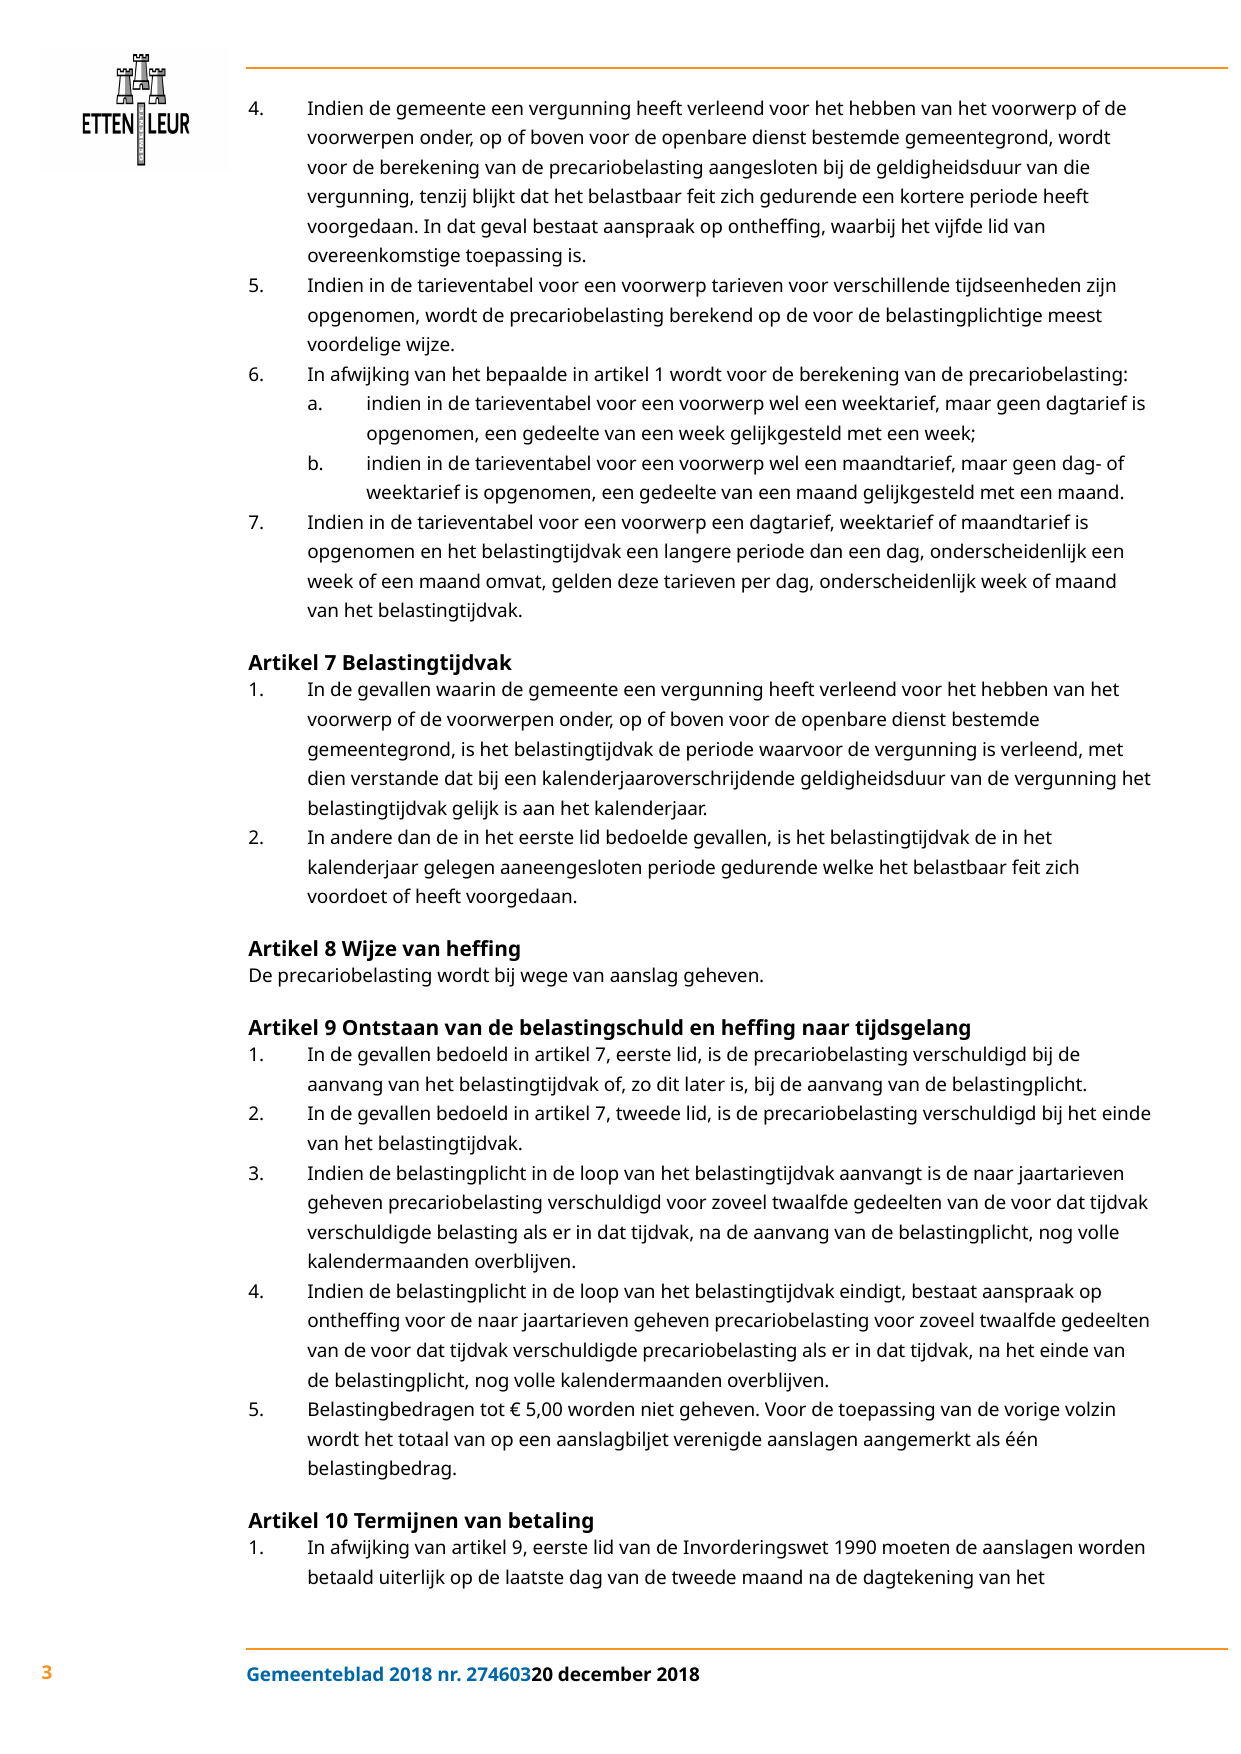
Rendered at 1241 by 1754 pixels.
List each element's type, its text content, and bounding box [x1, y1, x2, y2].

text De precariobelasting wordt bij wege van aanslag geheven. [248, 962, 1152, 988]
list In afwijking van het bepaalde in artikel 1 wordt voor de berekening van de precariobelasting: [248, 361, 1152, 387]
list Belastingbedragen tot € 5,00 worden niet geheven. Voor de toepassing van de vorige volzin wordt het totaal van op een aanslagbiljet verenigde aanslagen aangemerkt als één belastingbedrag. [248, 1396, 1152, 1481]
picture [41, 47, 231, 172]
list Indien de gemeente een vergunning heeft verleend voor het hebben van het voorwerp of de voorwerpen onder, op of boven voor de openbare dienst bestemde gemeentegrond, wordt voor de berekening van de precariobelasting aangesloten bij de geldigheidsduur van die vergunning, tenzij blijkt dat het belastbaar feit zich gedurende een kortere periode heeft voorgedaan. In dat geval bestaat aanspraak op ontheffing, waarbij het vijfde lid van overeenkomstige toepassing is. [248, 95, 1152, 268]
list Indien in de tarieventabel voor een voorwerp tarieven voor verschillende tijdseenheden zijn opgenomen, wordt de precariobelasting berekend op de voor de belastingplichtige meest voordelige wijze. [248, 272, 1152, 357]
list Indien de belastingplicht in de loop van het belastingtijdvak aanvangt is de naar jaartarieven geheven precariobelasting verschuldigd voor zoveel twaalfde gedeelten van de voor dat tijdvak verschuldigde belasting als er in dat tijdvak, na de aanvang van de belastingplicht, nog volle kalendermaanden overblijven. [248, 1160, 1152, 1274]
text Artikel 7 Belastingtijdvak [248, 648, 1152, 677]
list In de gevallen waarin de gemeente een vergunning heeft verleend voor het hebben van het voorwerp of de voorwerpen onder, op of boven voor de openbare dienst bestemde gemeentegrond, is het belastingtijdvak de periode waarvoor de vergunning is verleend, met dien verstande dat bij een kalenderjaaroverschrijdende geldigheidsduur van de vergunning het belastingtijdvak gelijk is aan het kalenderjaar. [248, 677, 1152, 821]
text Artikel 9 Ontstaan van de belastingschuld en heffing naar tijdsgelang [248, 1013, 1152, 1041]
list In andere dan de in het eerste lid bedoelde gevallen, is het belastingtijdvak de in het kalenderjaar gelegen aaneengesloten periode gedurende welke het belastbaar feit zich voordoet of heeft voorgedaan. [248, 824, 1152, 909]
text Artikel 10 Termijnen van betaling [248, 1506, 1152, 1534]
list indien in de tarieventabel voor een voorwerp wel een maandtarief, maar geen dag- of weektarief is opgenomen, een gedeelte van een maand gelijkgesteld met een maand. [307, 450, 1152, 505]
list In de gevallen bedoeld in artikel 7, tweede lid, is de precariobelasting verschuldigd bij het einde van het belastingtijdvak. [248, 1101, 1152, 1156]
list In afwijking van artikel 9, eerste lid van de Invorderingswet 1990 moeten de aanslagen worden betaald uiterlijk op de laatste dag van de tweede maand na de dagtekening van het [248, 1534, 1152, 1590]
list In de gevallen bedoeld in artikel 7, eerste lid, is de precariobelasting verschuldigd bij de aanvang van het belastingtijdvak of, zo dit later is, bij de aanvang van de belastingplicht. [248, 1041, 1152, 1097]
list Indien in de tarieventabel voor een voorwerp een dagtarief, weektarief of maandtarief is opgenomen en het belastingtijdvak een langere periode dan een dag, onderscheidenlijk een week of een maand omvat, gelden deze tarieven per dag, onderscheidenlijk week of maand van het belastingtijdvak. [248, 509, 1152, 623]
list indien in de tarieventabel voor een voorwerp wel een weektarief, maar geen dagtarief is opgenomen, een gedeelte van een week gelijkgesteld met een week; [307, 391, 1152, 446]
text Artikel 8 Wijze van heffing [248, 934, 1152, 962]
list Indien de belastingplicht in de loop van het belastingtijdvak eindigt, bestaat aanspraak op ontheffing voor de naar jaartarieven geheven precariobelasting voor zoveel twaalfde gedeelten van de voor dat tijdvak verschuldigde precariobelasting als er in dat tijdvak, na het einde van de belastingplicht, nog volle kalendermaanden overblijven. [248, 1278, 1152, 1392]
